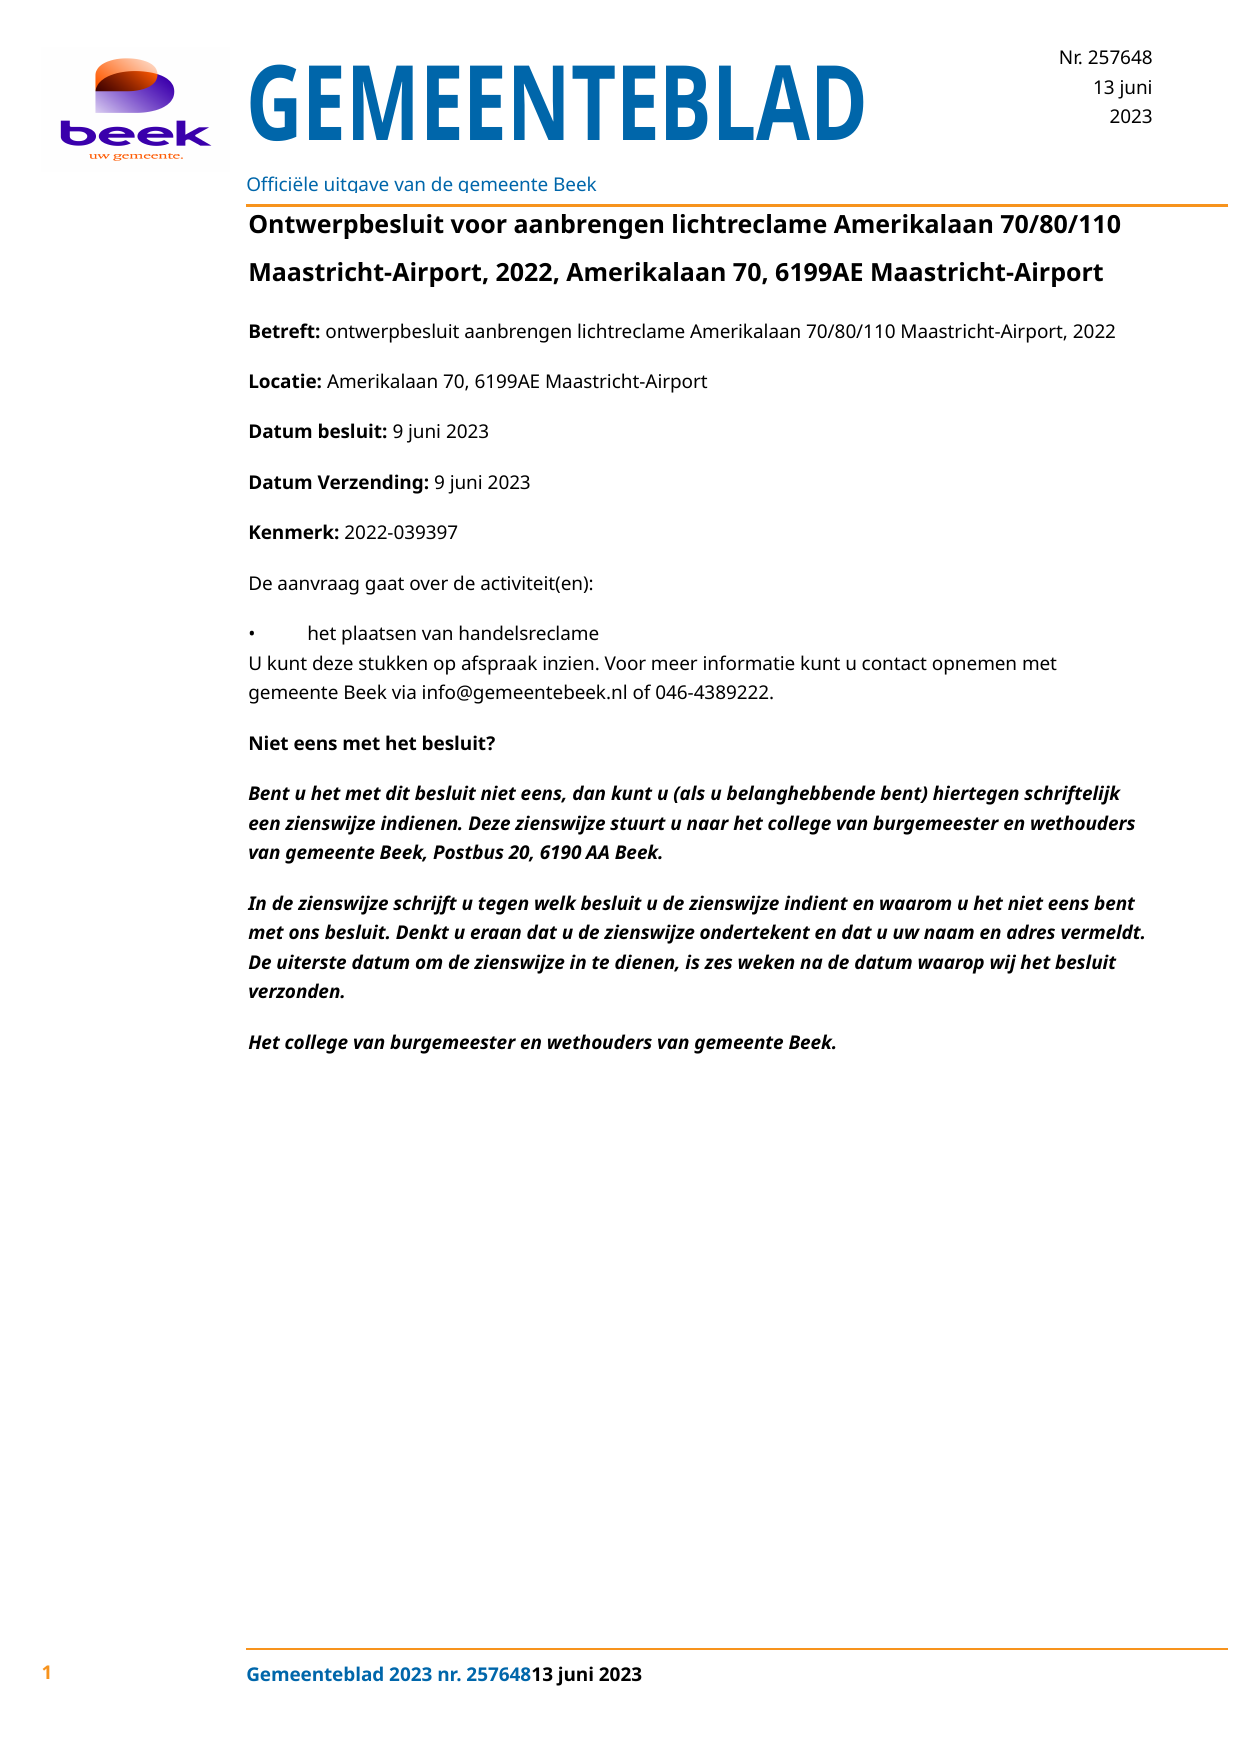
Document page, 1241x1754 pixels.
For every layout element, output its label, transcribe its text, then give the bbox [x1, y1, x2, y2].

text Niet eens met het besluit? [248, 730, 1152, 756]
text Het college van burgemeester en wethouders van gemeente Beek. [248, 1029, 1152, 1055]
text Kenmerk: 2022-039397 [248, 519, 1152, 545]
text De aanvraag gaat over de activiteit(en): [248, 570, 1152, 596]
text Locatie: Amerikalaan 70, 6199AE Maastricht-Airport [248, 368, 1152, 394]
list het plaatsen van handelsreclame [248, 620, 1152, 646]
picture [41, 47, 231, 172]
text Bent u het met dit besluit niet eens, dan kunt u (als u belanghebbende bent) hiertegen schriftelijk een zienswijze indienen. Deze zienswijze stuurt u naar het college van burgemeester en wethouders van gemeente Beek, Postbus 20, 6190 AA Beek. [248, 780, 1152, 865]
text U kunt deze stukken op afspraak inzien. Voor meer informatie kunt u contact opnemen met gemeente Beek via info@gemeentebeek.nl of 046-4389222. [248, 650, 1152, 705]
text Datum besluit: 9 juni 2023 [248, 419, 1152, 444]
text Ontwerpbesluit voor aanbrengen lichtreclame Amerikalaan 70/80/110 Maastricht-Airport, 2022, Amerikalaan 70, 6199AE Maastricht-Airport [248, 207, 1152, 288]
text Datum Verzending: 9 juni 2023 [248, 469, 1152, 495]
text Betreft: ontwerpbesluit aanbrengen lichtreclame Amerikalaan 70/80/110 Maastricht-Airport, 2022 [248, 318, 1152, 344]
text In de zienswijze schrijft u tegen welk besluit u de zienswijze indient en waarom u het niet eens bent met ons besluit. Denkt u eraan dat u de zienswijze ondertekent en dat u uw naam en adres vermeldt. De uiterste datum om de zienswijze in te dienen, is zes weken na de datum waarop wij het besluit verzonden. [248, 890, 1152, 1004]
